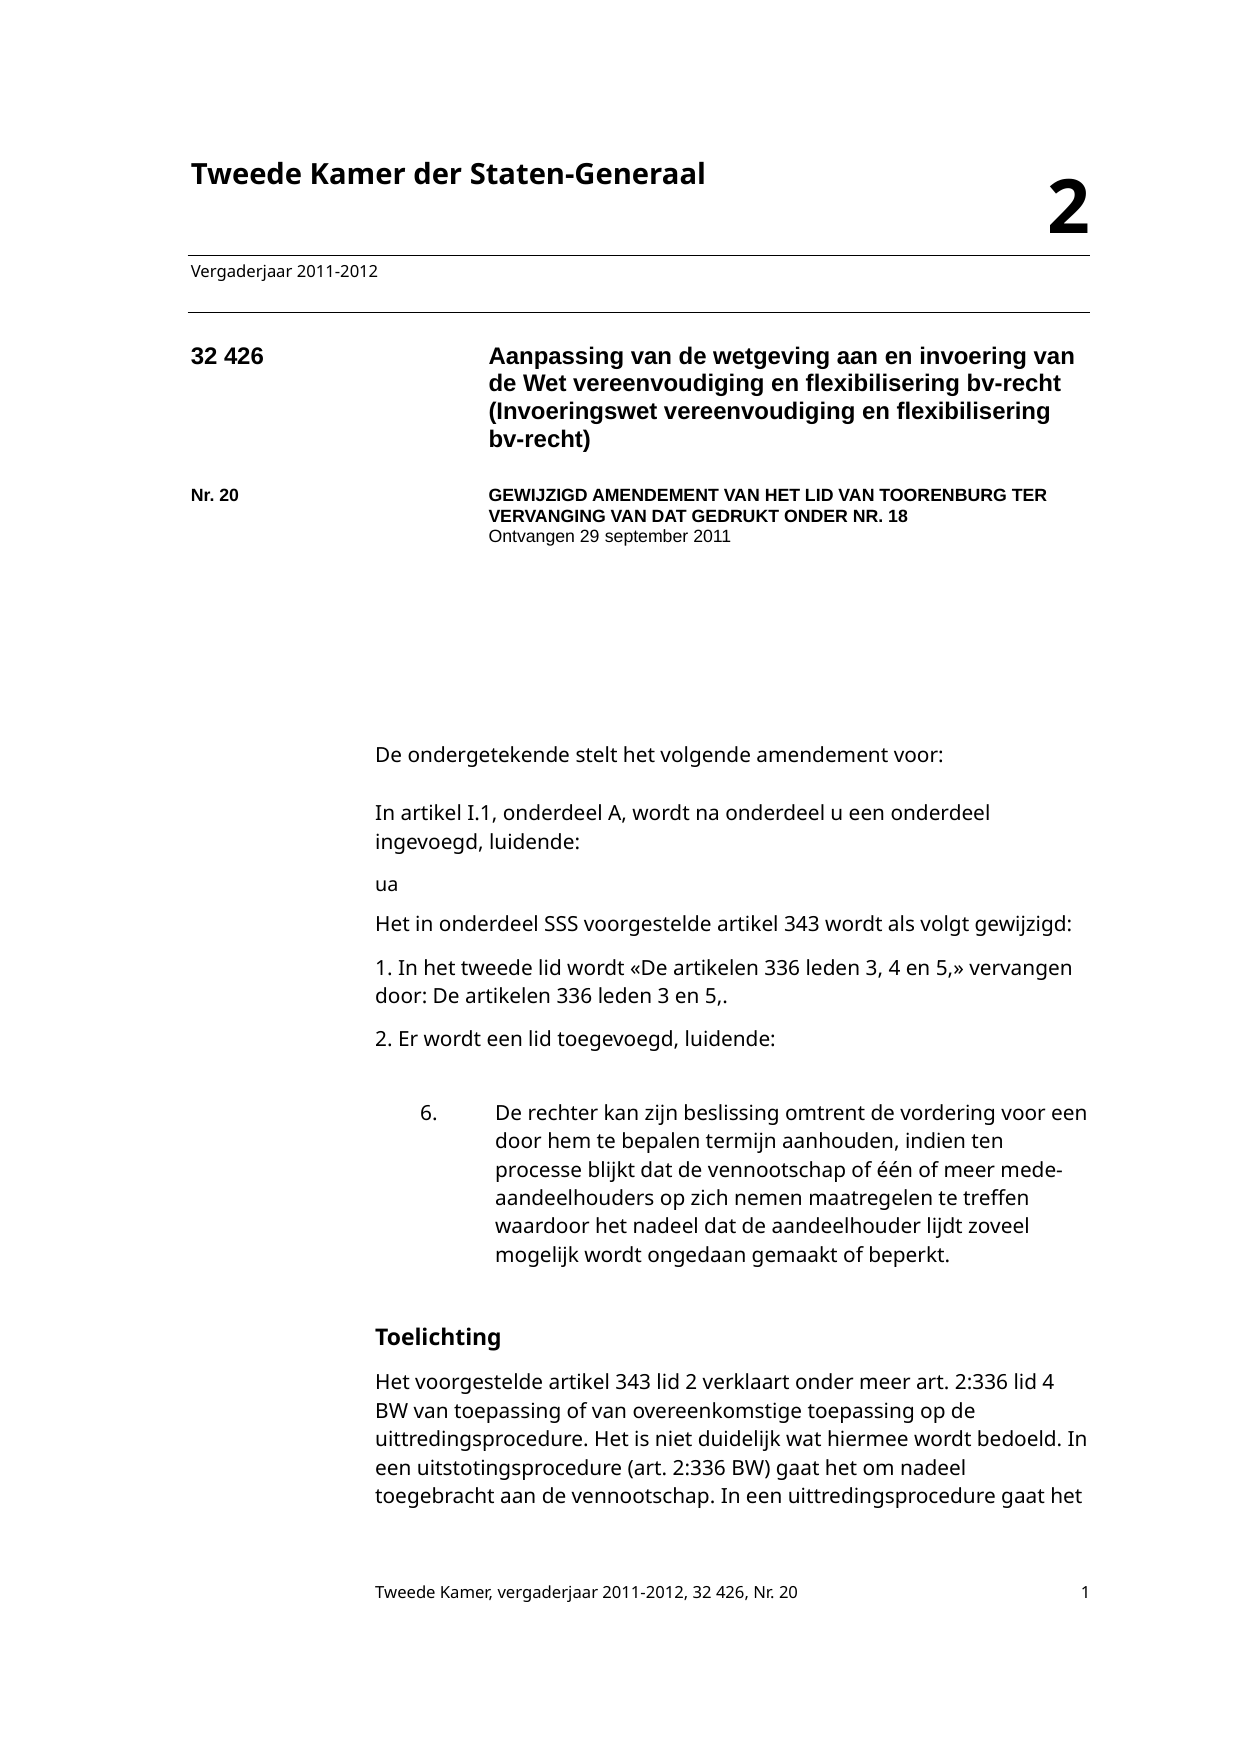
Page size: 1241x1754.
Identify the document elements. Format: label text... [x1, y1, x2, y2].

text ua [375, 870, 1090, 897]
text Het voorgestelde artikel 343 lid 2 verklaart onder meer art. 2:336 lid 4 BW van toepassing of van overeenkomstige toepassing op de uittredingsprocedure. Het is niet duidelijk wat hiermee wordt bedoeld. In een uitstotingsprocedure (art. 2:336 BW) gaat het om nadeel toegebracht aan de vennootschap. In een uittredingsprocedure gaat het [375, 1367, 1090, 1509]
text Het in onderdeel SSS voorgestelde artikel 343 wordt als volgt gewijzigd: [375, 909, 1090, 938]
table_cell [188, 313, 485, 339]
table_cell Nr. 20 [188, 482, 485, 622]
table_cell Aanpassing van de wetgeving aan en invoering van de Wet vereenvoudiging en flexibilisering bv-recht (Invoeringswet vereenvoudiging en flexibilisering bv-recht) [485, 339, 1090, 482]
table_header Tweede Kamer der Staten-Generaal [188, 150, 909, 255]
table_cell GEWIJZIGD AMENDEMENT VAN HET LID VAN TOORENBURG TER VERVANGING VAN DAT GEDRUKT ONDER NR. 18 Ontvangen 29 september 2011 [485, 482, 1090, 622]
table_cell [485, 313, 1090, 339]
list De rechter kan zijn beslissing omtrent de vordering voor een door hem te bepalen termijn aanhouden, indien ten processe blijkt dat de vennootschap of één of meer mede-aandeelhouders op zich nemen maatregelen te treffen waardoor het nadeel dat de aandeelhouder lijdt zoveel mogelijk wordt ongedaan gemaakt of beperkt. [420, 1098, 1090, 1268]
table_cell 32 426 [188, 339, 485, 482]
table_cell [485, 256, 1090, 312]
text In artikel I.1, onderdeel A, wordt na onderdeel u een onderdeel ingevoegd, luidende: [375, 798, 1090, 855]
text De ondergetekende stelt het volgende amendement voor: [375, 740, 1090, 768]
table_cell Vergaderjaar 2011-2012 [188, 256, 485, 312]
table_header 2 [910, 150, 1090, 255]
subtitle Toelichting [375, 1321, 1090, 1352]
text 1. In het tweede lid wordt «De artikelen 336 leden 3, 4 en 5,» vervangen door: De artikelen 336 leden 3 en 5,. [375, 953, 1090, 1009]
text 2. Er wordt een lid toegevoegd, luidende: [375, 1024, 1090, 1053]
